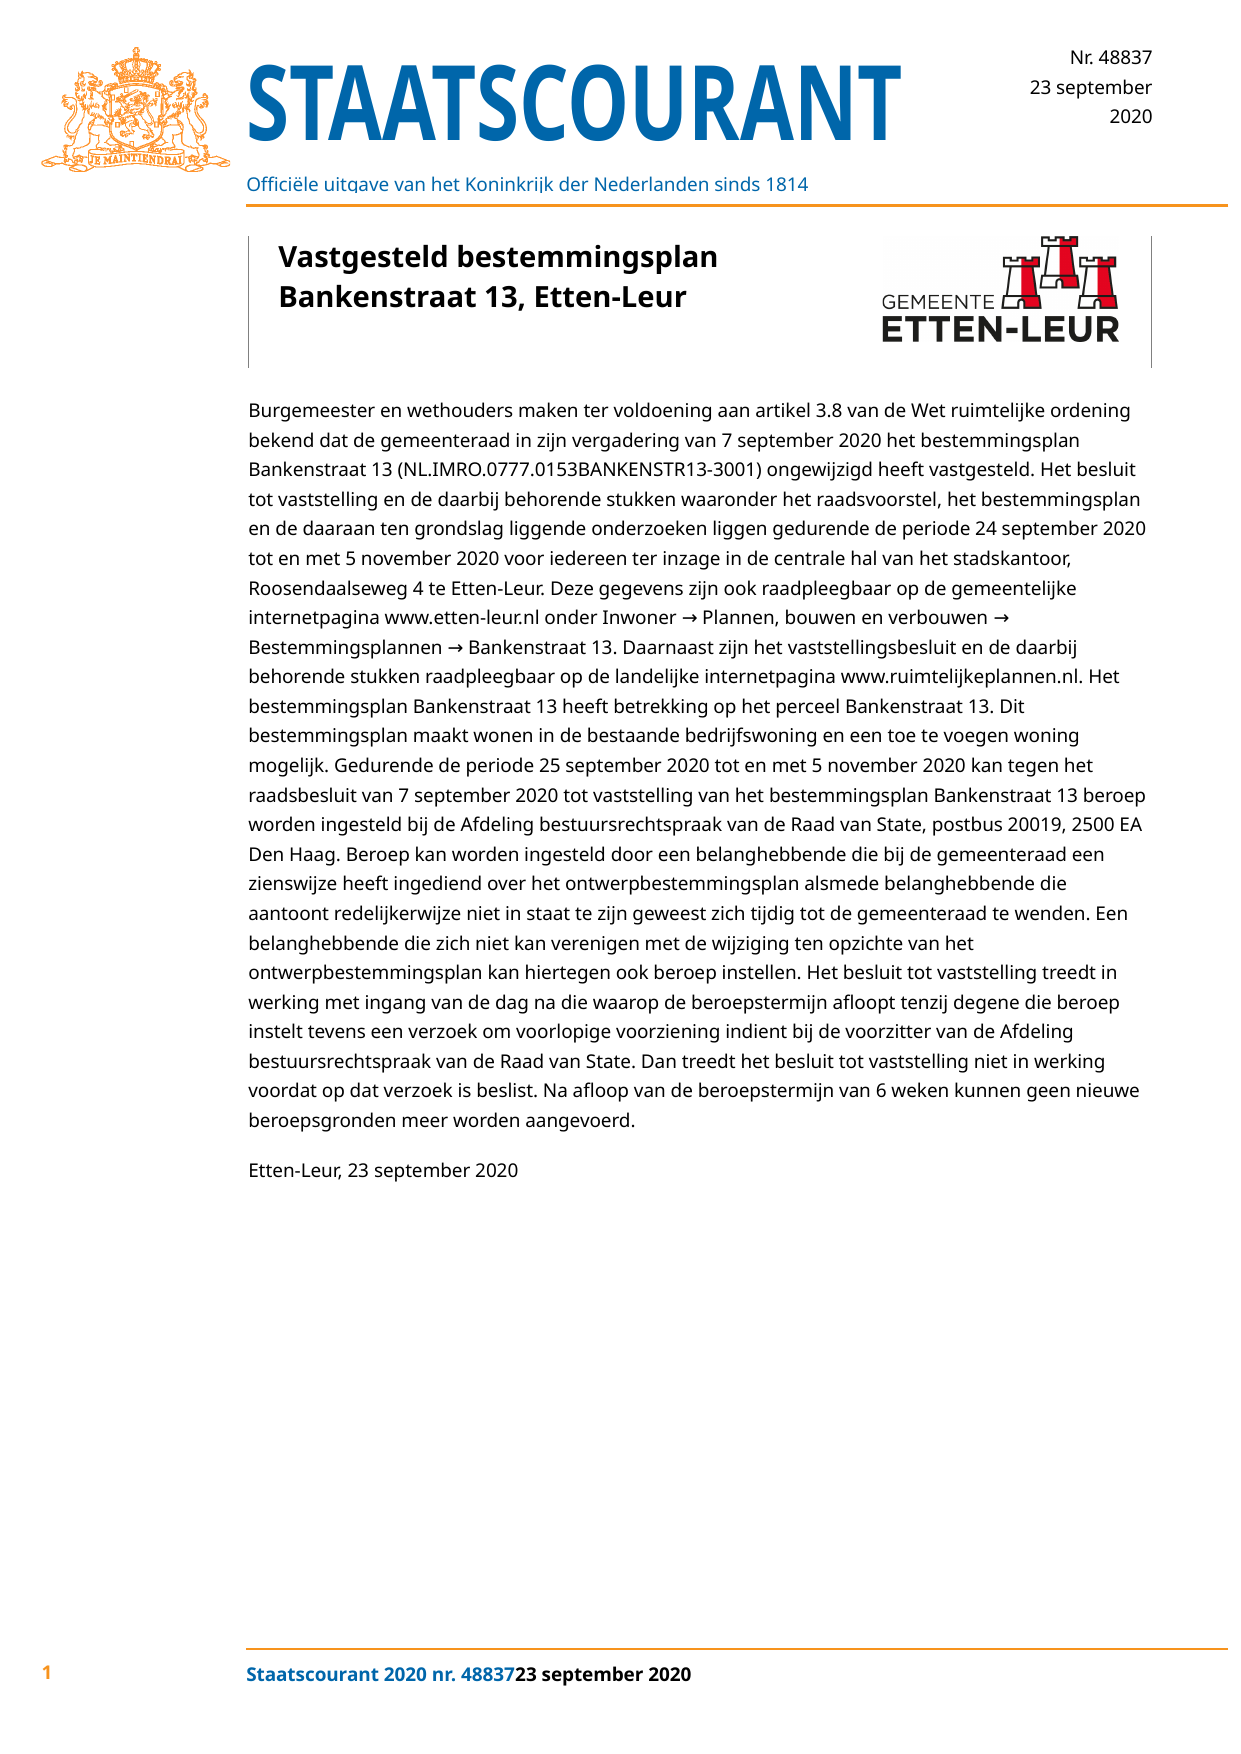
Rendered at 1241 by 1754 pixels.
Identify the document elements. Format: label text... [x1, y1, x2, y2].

picture [41, 47, 231, 172]
text Burgemeester en wethouders maken ter voldoening aan artikel 3.8 van de Wet ruimtelijke ordening bekend dat de gemeenteraad in zijn vergadering van 7 september 2020 het bestemmingsplan Bankenstraat 13 (NL.IMRO.0777.0153BANKENSTR13-3001) ongewijzigd heeft vastgesteld. Het besluit tot vaststelling en de daarbij behorende stukken waaronder het raadsvoorstel, het bestemmingsplan en de daaraan ten grondslag liggende onderzoeken liggen gedurende de periode 24 september 2020 tot en met 5 november 2020 voor iedereen ter inzage in de centrale hal van het stadskantoor, Roosendaalseweg 4 te Etten-Leur. Deze gegevens zijn ook raadpleegbaar op de gemeentelijke internetpagina www.etten-leur.nl onder Inwoner → Plannen, bouwen en verbouwen → Bestemmingsplannen → Bankenstraat 13. Daarnaast zijn het vaststellingsbesluit en de daarbij behorende stukken raadpleegbaar op de landelijke internetpagina www.ruimtelijkeplannen.nl. Het bestemmingsplan Bankenstraat 13 heeft betrekking op het perceel Bankenstraat 13. Dit bestemmingsplan maakt wonen in de bestaande bedrijfswoning en een toe te voegen woning mogelijk. Gedurende de periode 25 september 2020 tot en met 5 november 2020 kan tegen het raadsbesluit van 7 september 2020 tot vaststelling van het bestemmingsplan Bankenstraat 13 beroep worden ingesteld bij de Afdeling bestuursrechtspraak van de Raad van State, postbus 20019, 2500 EA Den Haag. Beroep kan worden ingesteld door een belanghebbende die bij de gemeenteraad een zienswijze heeft ingediend over het ontwerpbestemmingsplan alsmede belanghebbende die aantoont redelijkerwijze niet in staat te zijn geweest zich tijdig tot de gemeenteraad te wenden. Een belanghebbende die zich niet kan verenigen met de wijziging ten opzichte van het ontwerpbestemmingsplan kan hiertegen ook beroep instellen. Het besluit tot vaststelling treedt in werking met ingang van de dag na die waarop de beroepstermijn afloopt tenzij degene die beroep instelt tevens een verzoek om voorlopige voorziening indient bij de voorzitter van de Afdeling bestuursrechtspraak van de Raad van State. Dan treedt het besluit tot vaststelling niet in werking voordat op dat verzoek is beslist. Na afloop van de beroepstermijn van 6 weken kunnen geen nieuwe beroepsgronden meer worden aangevoerd. [248, 397, 1152, 1133]
table_header [850, 236, 1151, 368]
table_header Vastgesteld bestemmingsplan Bankenstraat 13, Etten-Leur [249, 236, 850, 368]
text Etten-Leur, 23 september 2020 [248, 1158, 1152, 1183]
picture [882, 236, 1119, 342]
